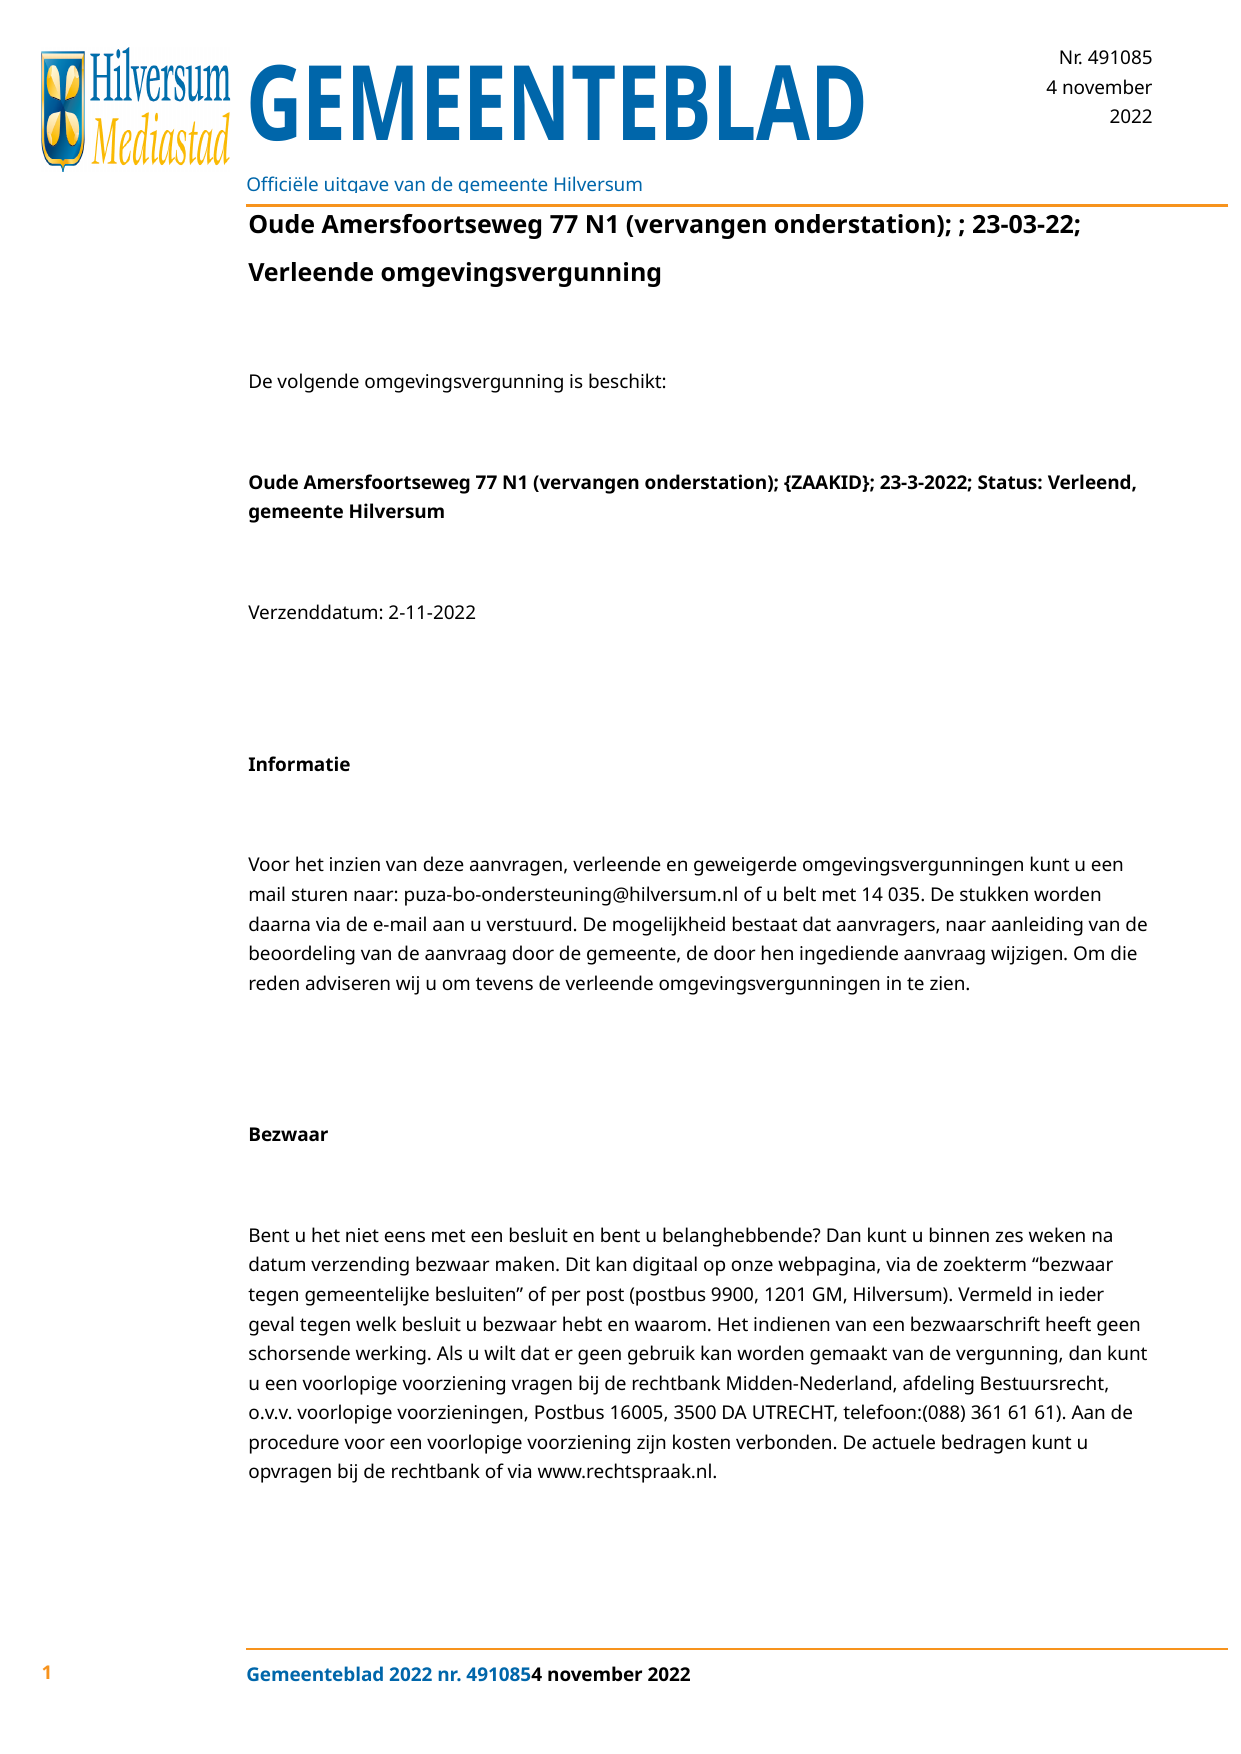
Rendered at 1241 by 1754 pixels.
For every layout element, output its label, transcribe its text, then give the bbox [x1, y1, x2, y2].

text Bent u het niet eens met een besluit en bent u belanghebbende? Dan kunt u binnen zes weken na datum verzending bezwaar maken. Dit kan digitaal op onze webpagina, via de zoekterm “bezwaar tegen gemeentelijke besluiten” of per post (postbus 9900, 1201 GM, Hilversum). Vermeld in ieder geval tegen welk besluit u bezwaar hebt en waarom. Het indienen van een bezwaarschrift heeft geen schorsende werking. Als u wilt dat er geen gebruik kan worden gemaakt van de vergunning, dan kunt u een voorlopige voorziening vragen bij de rechtbank Midden-Nederland, afdeling Bestuursrecht, o.v.v. voorlopige voorzieningen, Postbus 16005, 3500 DA UTRECHT, telefoon:(088) 361 61 61). Aan de procedure voor een voorlopige voorziening zijn kosten verbonden. De actuele bedragen kunt u opvragen bij de rechtbank of via www.rechtspraak.nl. [248, 1222, 1152, 1484]
text Voor het inzien van deze aanvragen, verleende en geweigerde omgevingsvergunningen kunt u een mail sturen naar: puza-bo-ondersteuning@hilversum.nl of u belt met 14 035. De stukken worden daarna via de e-mail aan u verstuurd. De mogelijkheid bestaat dat aanvragers, naar aanleiding van de beoordeling van de aanvraag door de gemeente, de door hen ingediende aanvraag wijzigen. Om die reden adviseren wij u om tevens de verleende omgevingsvergunningen in te zien. [248, 852, 1152, 996]
text Oude Amersfoortseweg 77 N1 (vervangen onderstation); {ZAAKID}; 23-3-2022; Status: Verleend, gemeente Hilversum [248, 469, 1152, 524]
text Informatie [248, 751, 1152, 777]
picture [41, 47, 231, 172]
text Verzenddatum: 2-11-2022 [248, 599, 1152, 625]
text De volgende omgevingsvergunning is beschikt: [248, 368, 1152, 394]
text Oude Amersfoortseweg 77 N1 (vervangen onderstation); ; 23-03-22; Verleende omgevingsvergunning [248, 207, 1152, 288]
text Bezwaar [248, 1121, 1152, 1147]
